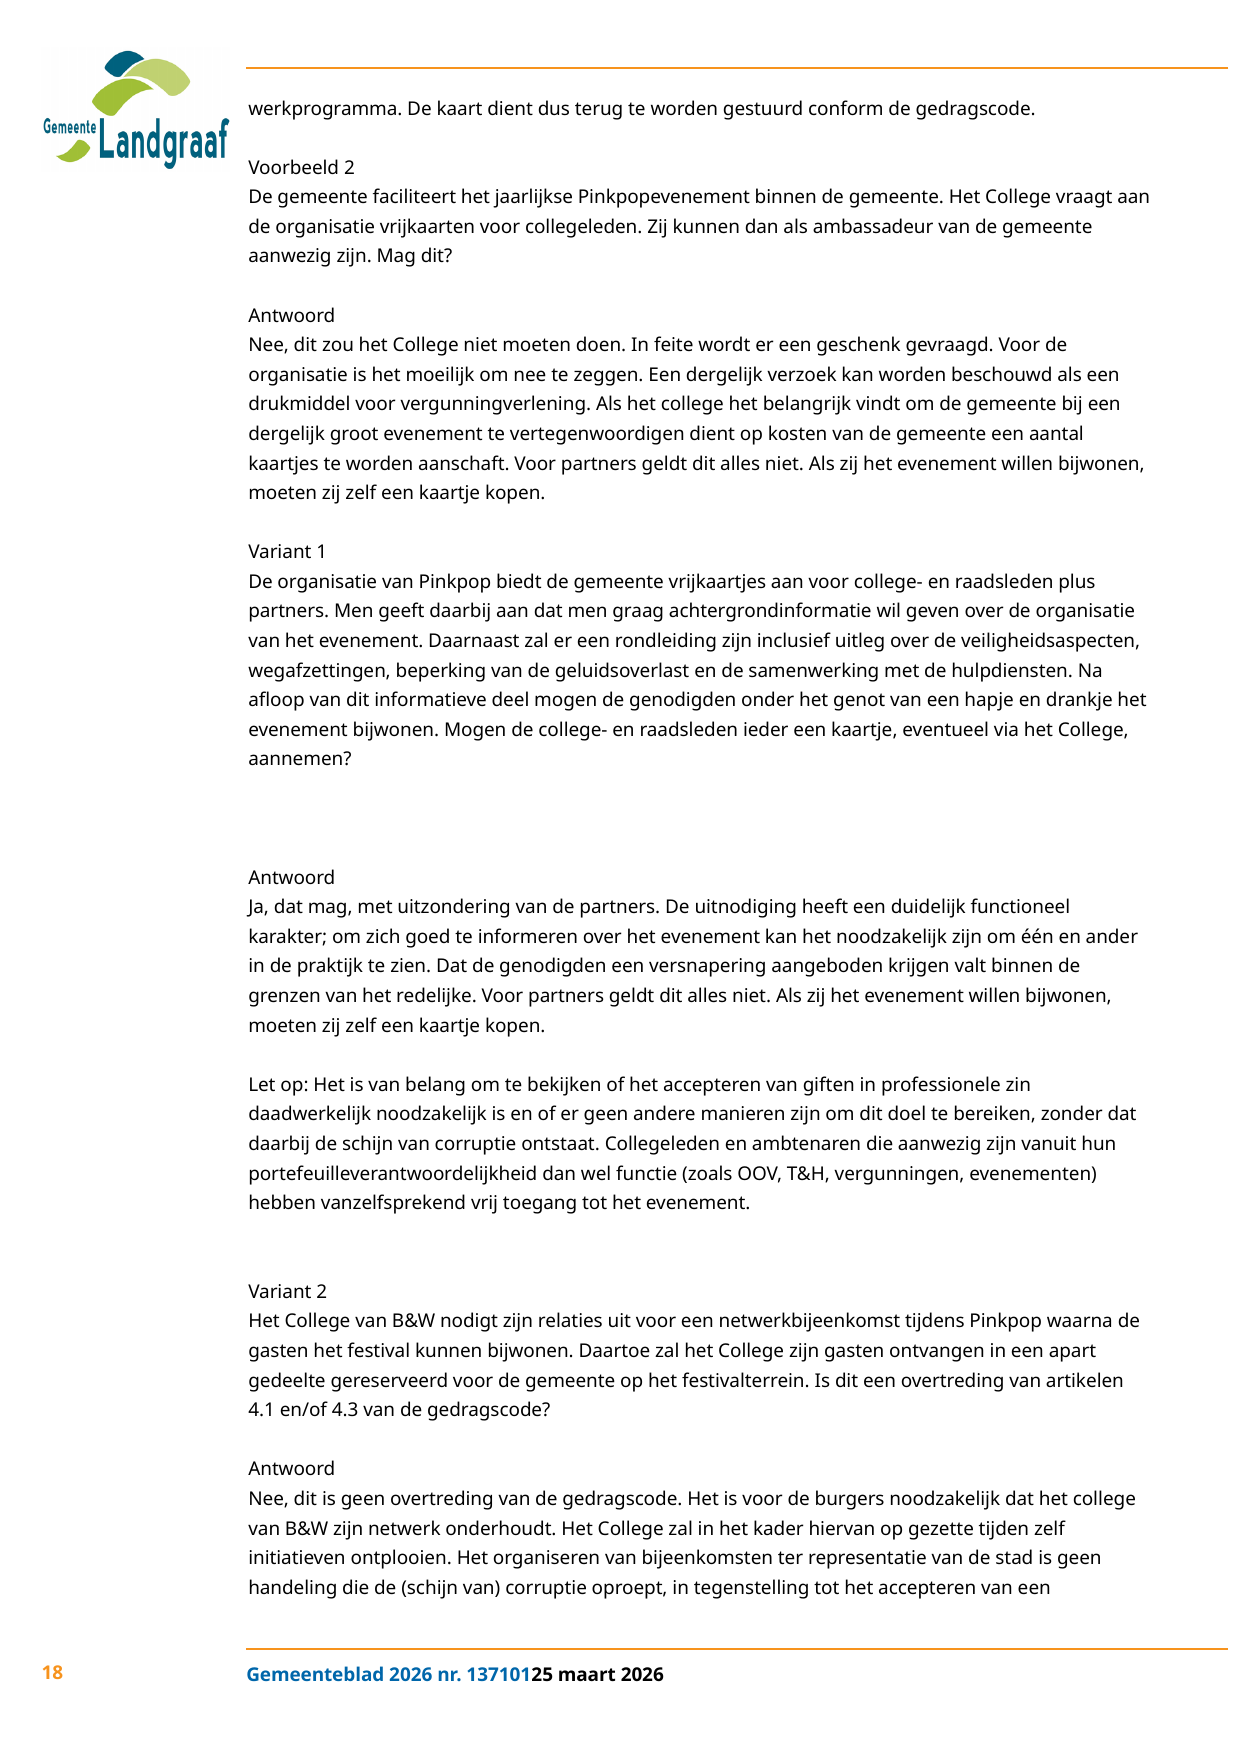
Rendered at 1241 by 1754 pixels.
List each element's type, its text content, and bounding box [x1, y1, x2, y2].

text De organisatie van Pinkpop biedt de gemeente vrijkaartjes aan voor college- en raadsleden plus partners. Men geeft daarbij aan dat men graag achtergrondinformatie wil geven over de organisatie van het evenement. Daarnaast zal er een rondleiding zijn inclusief uitleg over de veiligheidsaspecten, wegafzettingen, beperking van de geluidsoverlast en de samenwerking met de hulpdiensten. Na afloop van dit informatieve deel mogen de genodigden onder het genot van een hapje en drankje het evenement bijwonen. Mogen de college- en raadsleden ieder een kaartje, eventueel via het College, aannemen? [248, 568, 1152, 771]
text Variant 1 [248, 538, 1152, 564]
text Antwoord [248, 302, 1152, 328]
text Antwoord [248, 1456, 1152, 1481]
picture [41, 47, 231, 172]
text Het College van B&W nodigt zijn relaties uit voor een netwerkbijeenkomst tijdens Pinkpop waarna de gasten het festival kunnen bijwonen. Daartoe zal het College zijn gasten ontvangen in een apart gedeelte gereserveerd voor de gemeente op het festivalterrein. Is dit een overtreding van artikelen 4.1 en/of 4.3 van de gedragscode? [248, 1308, 1152, 1422]
text De gemeente faciliteert het jaarlijkse Pinkpopevenement binnen de gemeente. Het College vraagt aan de organisatie vrijkaarten voor collegeleden. Zij kunnen dan als ambassadeur van de gemeente aanwezig zijn. Mag dit? [248, 183, 1152, 268]
text Voorbeeld 2 [248, 154, 1152, 180]
text Antwoord [248, 864, 1152, 890]
text Nee, dit zou het College niet moeten doen. In feite wordt er een geschenk gevraagd. Voor de organisatie is het moeilijk om nee te zeggen. Een dergelijk verzoek kan worden beschouwd als een drukmiddel voor vergunningverlening. Als het college het belangrijk vindt om de gemeente bij een dergelijk groot evenement te vertegenwoordigen dient op kosten van de gemeente een aantal kaartjes te worden aanschaft. Voor partners geldt dit alles niet. Als zij het evenement willen bijwonen, moeten zij zelf een kaartje kopen. [248, 331, 1152, 505]
text Ja, dat mag, met uitzondering van de partners. De uitnodiging heeft een duidelijk functioneel karakter; om zich goed te informeren over het evenement kan het noodzakelijk zijn om één en ander in de praktijk te zien. Dat de genodigden een versnapering aangeboden krijgen valt binnen de grenzen van het redelijke. Voor partners geldt dit alles niet. Als zij het evenement willen bijwonen, moeten zij zelf een kaartje kopen. [248, 893, 1152, 1038]
text Nee, dit is geen overtreding van de gedragscode. Het is voor de burgers noodzakelijk dat het college van B&W zijn netwerk onderhoudt. Het College zal in het kader hiervan op gezette tijden zelf initiatieven ontplooien. Het organiseren van bijeenkomsten ter representatie van de stad is geen handeling die de (schijn van) corruptie oproept, in tegenstelling tot het accepteren van een [248, 1485, 1152, 1600]
text Let op: Het is van belang om te bekijken of het accepteren van giften in professionele zin daadwerkelijk noodzakelijk is en of er geen andere manieren zijn om dit doel te bereiken, zonder dat daarbij de schijn van corruptie ontstaat. Collegeleden en ambtenaren die aanwezig zijn vanuit hun portefeuilleverantwoordelijkheid dan wel functie (zoals OOV, T&H, vergunningen, evenementen) hebben vanzelfsprekend vrij toegang tot het evenement. [248, 1071, 1152, 1215]
text werkprogramma. De kaart dient dus terug te worden gestuurd conform de gedragscode. [248, 95, 1152, 121]
text Variant 2 [248, 1278, 1152, 1304]
